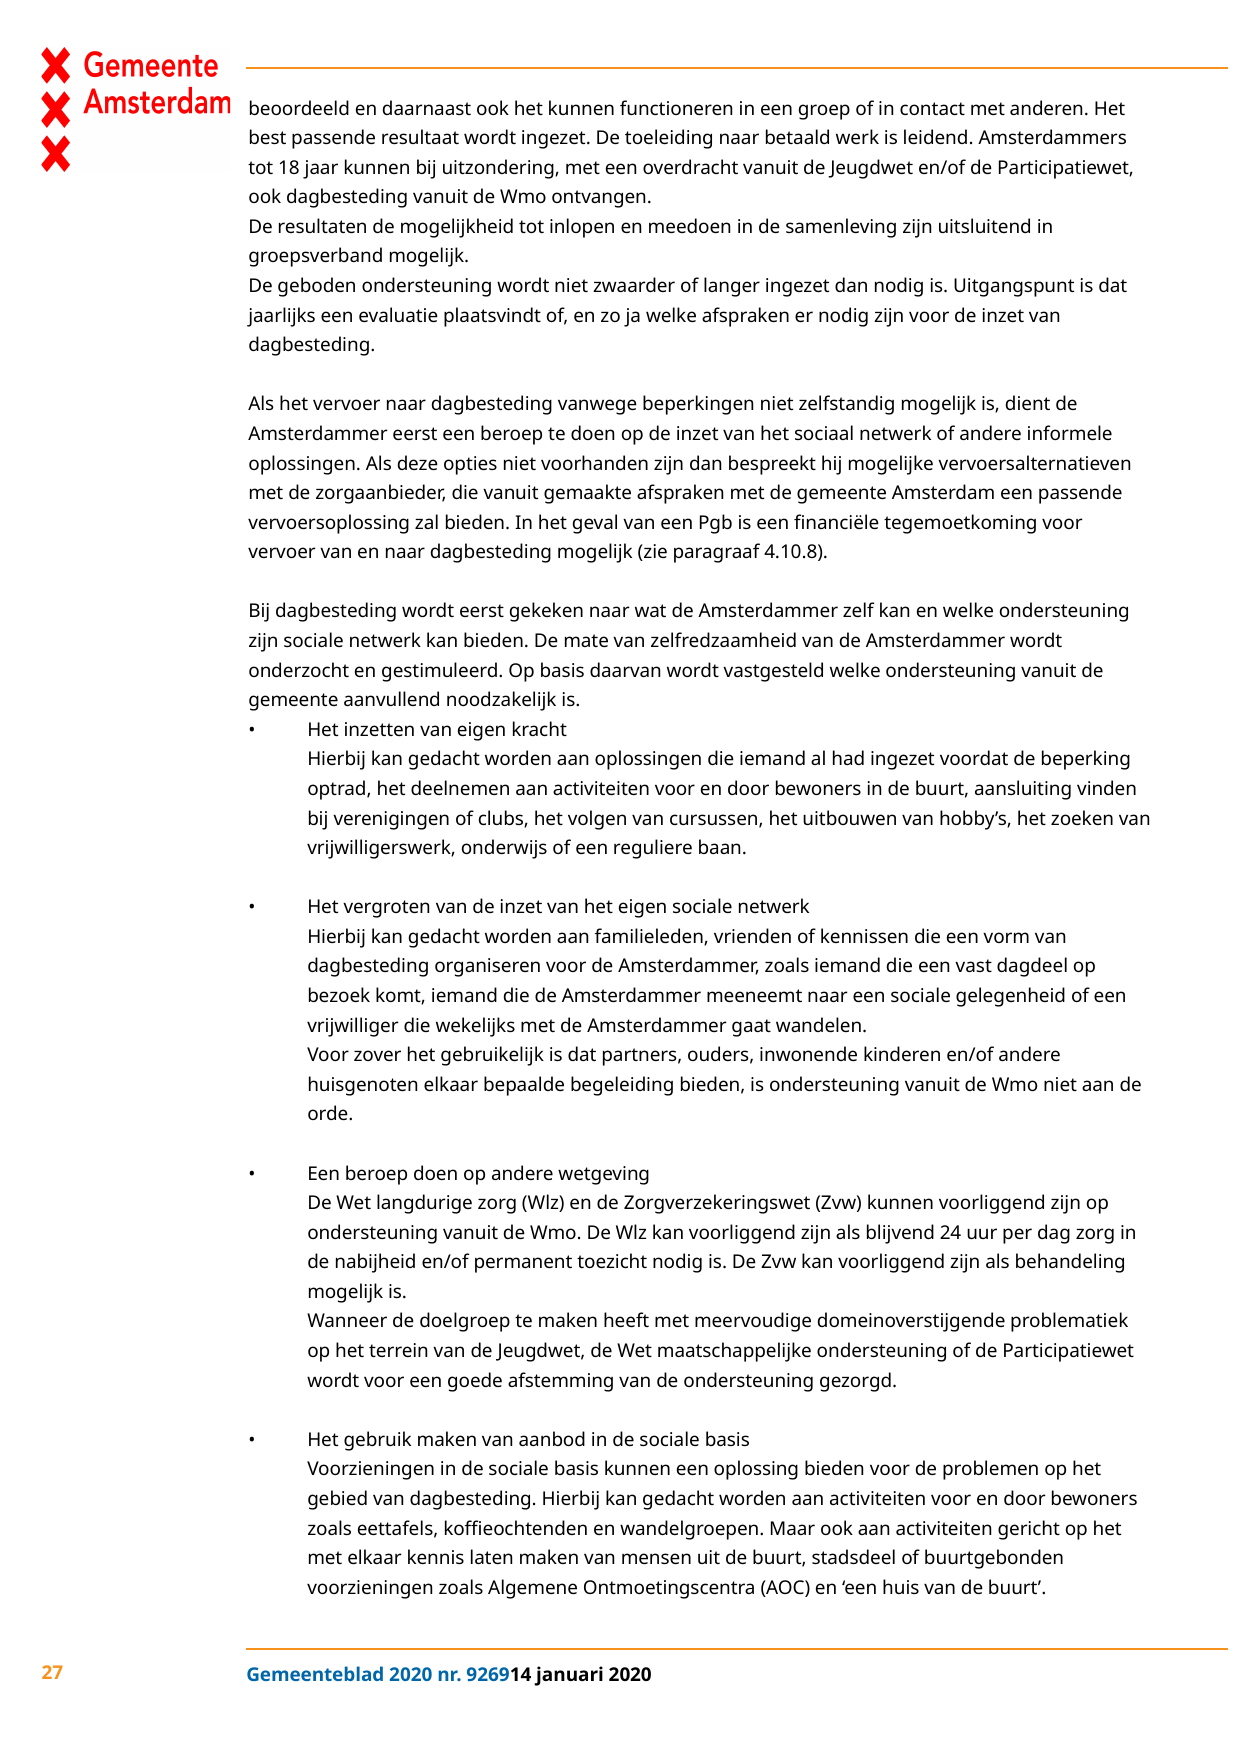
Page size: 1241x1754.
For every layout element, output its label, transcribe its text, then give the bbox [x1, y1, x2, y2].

text De geboden ondersteuning wordt niet zwaarder of langer ingezet dan nodig is. Uitgangspunt is dat jaarlijks een evaluatie plaatsvindt of, en zo ja welke afspraken er nodig zijn voor de inzet van dagbesteding. [248, 272, 1152, 357]
list Hierbij kan gedacht worden aan familieleden, vrienden of kennissen die een vorm van dagbesteding organiseren voor de Amsterdammer, zoals iemand die een vast dagdeel op bezoek komt, iemand die de Amsterdammer meeneemt naar een sociale gelegenheid of een vrijwilliger die wekelijks met de Amsterdammer gaat wandelen. [248, 923, 1152, 1038]
text Als het vervoer naar dagbesteding vanwege beperkingen niet zelfstandig mogelijk is, dient de Amsterdammer eerst een beroep te doen op de inzet van het sociaal netwerk of andere informele oplossingen. Als deze opties niet voorhanden zijn dan bespreekt hij mogelijke vervoersalternatieven met de zorgaanbieder, die vanuit gemaakte afspraken met de gemeente Amsterdam een passende vervoersoplossing zal bieden. In het geval van een Pgb is een financiële tegemoetkoming voor vervoer van en naar dagbesteding mogelijk (zie paragraaf 4.10.8). [248, 391, 1152, 564]
list Wanneer de doelgroep te maken heeft met meervoudige domeinoverstijgende problematiek op het terrein van de Jeugdwet, de Wet maatschappelijke ondersteuning of de Participatiewet wordt voor een goede afstemming van de ondersteuning gezorgd. [248, 1308, 1152, 1393]
list Voor zover het gebruikelijk is dat partners, ouders, inwonende kinderen en/of andere huisgenoten elkaar bepaalde begeleiding bieden, is ondersteuning vanuit de Wmo niet aan de orde. [248, 1041, 1152, 1126]
text Bij dagbesteding wordt eerst gekeken naar wat de Amsterdammer zelf kan en welke ondersteuning zijn sociale netwerk kan bieden. De mate van zelfredzaamheid van de Amsterdammer wordt onderzocht en gestimuleerd. Op basis daarvan wordt vastgesteld welke ondersteuning vanuit de gemeente aanvullend noodzakelijk is. [248, 598, 1152, 712]
list Het gebruik maken van aanbod in de sociale basis [248, 1426, 1152, 1452]
text beoordeeld en daarnaast ook het kunnen functioneren in een groep of in contact met anderen. Het best passende resultaat wordt ingezet. De toeleiding naar betaald werk is leidend. Amsterdammers tot 18 jaar kunnen bij uitzondering, met een overdracht vanuit de Jeugdwet en/of de Participatiewet, ook dagbesteding vanuit de Wmo ontvangen. [248, 95, 1152, 209]
picture [41, 47, 231, 172]
list Hierbij kan gedacht worden aan oplossingen die iemand al had ingezet voordat de beperking optrad, het deelnemen aan activiteiten voor en door bewoners in de buurt, aansluiting vinden bij verenigingen of clubs, het volgen van cursussen, het uitbouwen van hobby’s, het zoeken van vrijwilligerswerk, onderwijs of een reguliere baan. [248, 746, 1152, 860]
list Een beroep doen op andere wetgeving [248, 1160, 1152, 1186]
list Het inzetten van eigen kracht [248, 716, 1152, 742]
list Voorzieningen in de sociale basis kunnen een oplossing bieden voor de problemen op het gebied van dagbesteding. Hierbij kan gedacht worden aan activiteiten voor en door bewoners zoals eettafels, koffieochtenden en wandelgroepen. Maar ook aan activiteiten gericht op het met elkaar kennis laten maken van mensen uit de buurt, stadsdeel of buurtgebonden voorzieningen zoals Algemene Ontmoetingscentra (AOC) en ‘een huis van de buurt’. [248, 1456, 1152, 1600]
text De resultaten de mogelijkheid tot inlopen en meedoen in de samenleving zijn uitsluitend in groepsverband mogelijk. [248, 213, 1152, 268]
list Het vergroten van de inzet van het eigen sociale netwerk [248, 893, 1152, 919]
list De Wet langdurige zorg (Wlz) en de Zorgverzekeringswet (Zvw) kunnen voorliggend zijn op ondersteuning vanuit de Wmo. De Wlz kan voorliggend zijn als blijvend 24 uur per dag zorg in de nabijheid en/of permanent toezicht nodig is. De Zvw kan voorliggend zijn als behandeling mogelijk is. [248, 1189, 1152, 1304]
